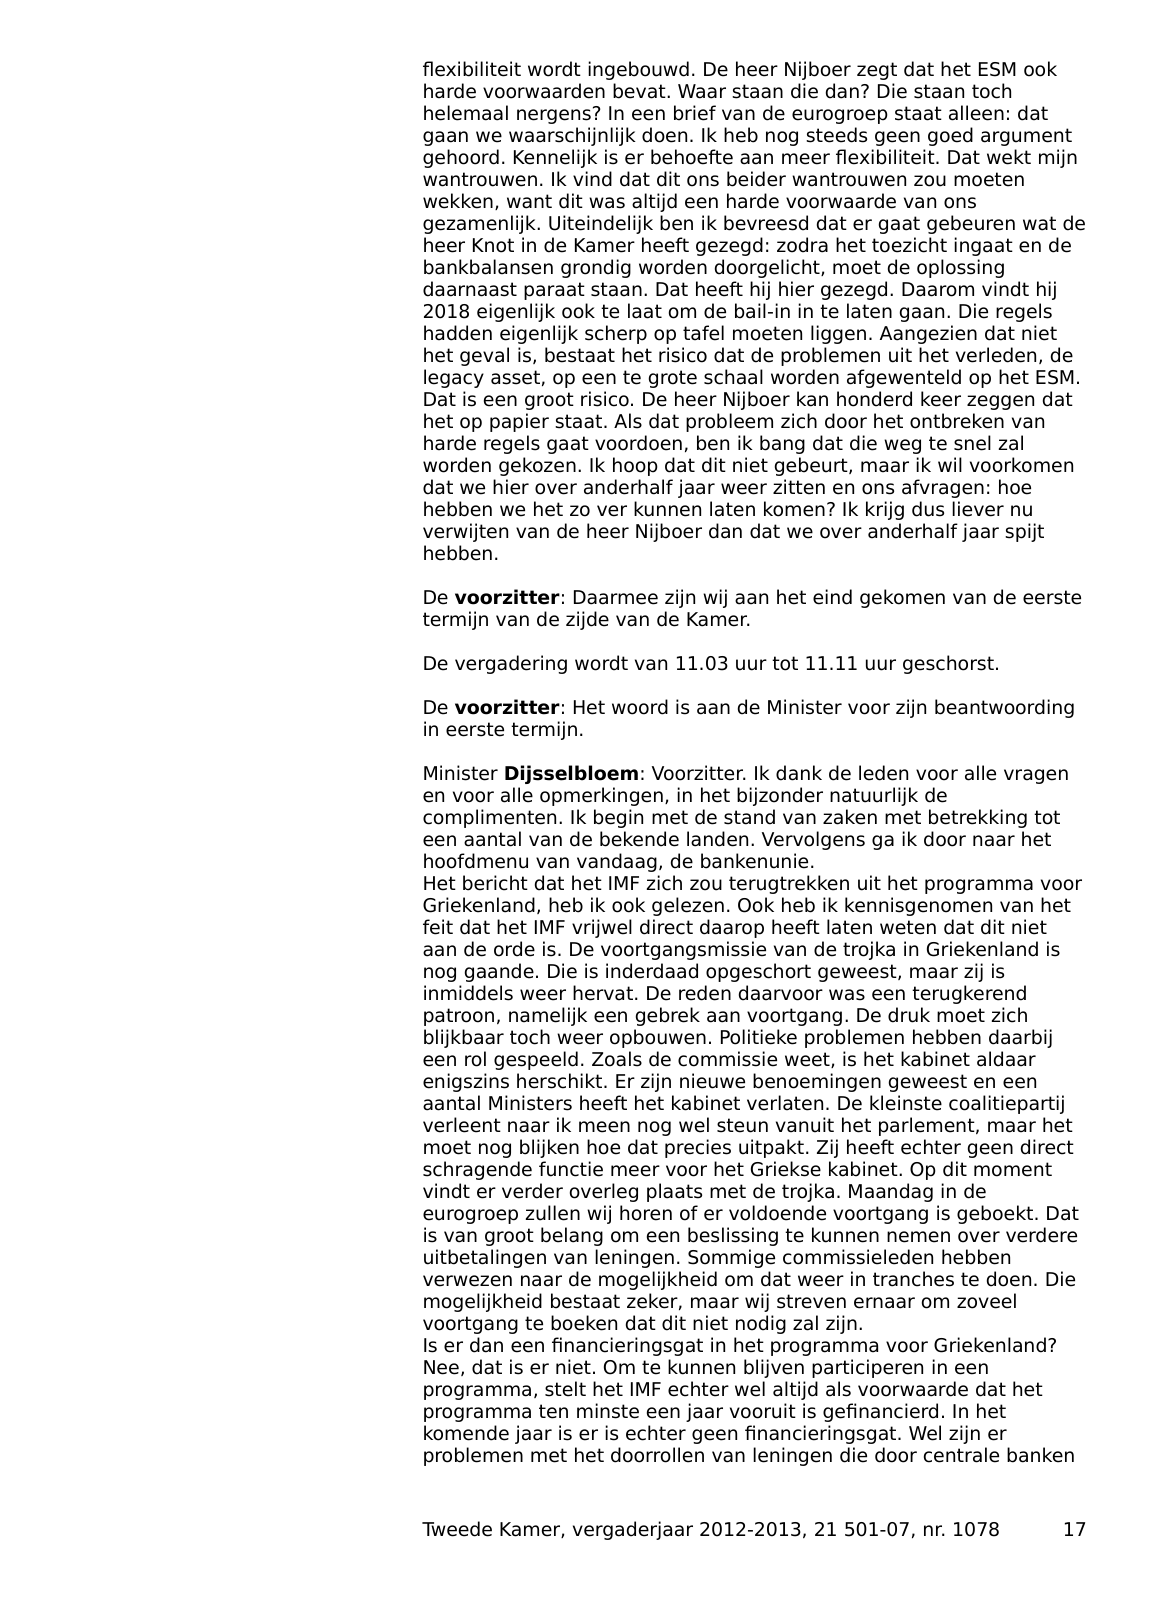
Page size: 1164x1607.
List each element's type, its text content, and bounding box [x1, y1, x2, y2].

text Is er dan een financieringsgat in het programma voor Griekenland? Nee, dat is er niet. Om te kunnen blijven participeren in een programma, stelt het IMF echter wel altijd als voorwaarde dat het programma ten minste een jaar vooruit is gefinancierd. In het komende jaar is er is echter geen financieringsgat. Wel zijn er problemen met het doorrollen van leningen die door centrale banken [422, 1335, 1087, 1467]
text Minister Dijsselbloem: Voorzitter. Ik dank de leden voor alle vragen en voor alle opmerkingen, in het bijzonder natuurlijk de complimenten. Ik begin met de stand van zaken met betrekking tot een aantal van de bekende landen. Vervolgens ga ik door naar het hoofdmenu van vandaag, de bankenunie. [422, 763, 1087, 873]
text De vergadering wordt van 11.03 uur tot 11.11 uur geschorst. [422, 653, 1087, 675]
text De voorzitter: Daarmee zijn wij aan het eind gekomen van de eerste termijn van de zijde van de Kamer. [422, 587, 1087, 631]
text Het bericht dat het IMF zich zou terugtrekken uit het programma voor Griekenland, heb ik ook gelezen. Ook heb ik kennisgenomen van het feit dat het IMF vrijwel direct daarop heeft laten weten dat dit niet aan de orde is. De voortgangsmissie van de trojka in Griekenland is nog gaande. Die is inderdaad opgeschort geweest, maar zij is inmiddels weer hervat. De reden daarvoor was een terugkerend patroon, namelijk een gebrek aan voortgang. De druk moet zich blijkbaar toch weer opbouwen. Politieke problemen hebben daarbij een rol gespeeld. Zoals de commissie weet, is het kabinet aldaar enigszins herschikt. Er zijn nieuwe benoemingen geweest en een aantal Ministers heeft het kabinet verlaten. De kleinste coalitiepartij verleent naar ik meen nog wel steun vanuit het parlement, maar het moet nog blijken hoe dat precies uitpakt. Zij heeft echter geen direct schragende functie meer voor het Griekse kabinet. Op dit moment vindt er verder overleg plaats met de trojka. Maandag in de eurogroep zullen wij horen of er voldoende voortgang is geboekt. Dat is van groot belang om een beslissing te kunnen nemen over verdere uitbetalingen van leningen. Sommige commissieleden hebben verwezen naar de mogelijkheid om dat weer in tranches te doen. Die mogelijkheid bestaat zeker, maar wij streven ernaar om zoveel voortgang te boeken dat dit niet nodig zal zijn. [422, 873, 1087, 1335]
text De voorzitter: Het woord is aan de Minister voor zijn beantwoording in eerste termijn. [422, 697, 1087, 741]
text flexibiliteit wordt ingebouwd. De heer Nijboer zegt dat het ESM ook harde voorwaarden bevat. Waar staan die dan? Die staan toch helemaal nergens? In een brief van de eurogroep staat alleen: dat gaan we waarschijnlijk doen. Ik heb nog steeds geen goed argument gehoord. Kennelijk is er behoefte aan meer flexibiliteit. Dat wekt mijn wantrouwen. Ik vind dat dit ons beider wantrouwen zou moeten wekken, want dit was altijd een harde voorwaarde van ons gezamenlijk. Uiteindelijk ben ik bevreesd dat er gaat gebeuren wat de heer Knot in de Kamer heeft gezegd: zodra het toezicht ingaat en de bankbalansen grondig worden doorgelicht, moet de oplossing daarnaast paraat staan. Dat heeft hij hier gezegd. Daarom vindt hij 2018 eigenlijk ook te laat om de bail-in in te laten gaan. Die regels hadden eigenlijk scherp op tafel moeten liggen. Aangezien dat niet het geval is, bestaat het risico dat de problemen uit het verleden, de legacy asset, op een te grote schaal worden afgewenteld op het ESM. Dat is een groot risico. De heer Nijboer kan honderd keer zeggen dat het op papier staat. Als dat probleem zich door het ontbreken van harde regels gaat voordoen, ben ik bang dat die weg te snel zal worden gekozen. Ik hoop dat dit niet gebeurt, maar ik wil voorkomen dat we hier over anderhalf jaar weer zitten en ons afvragen: hoe hebben we het zo ver kunnen laten komen? Ik krijg dus liever nu verwijten van de heer Nijboer dan dat we over anderhalf jaar spijt hebben. [422, 59, 1087, 564]
